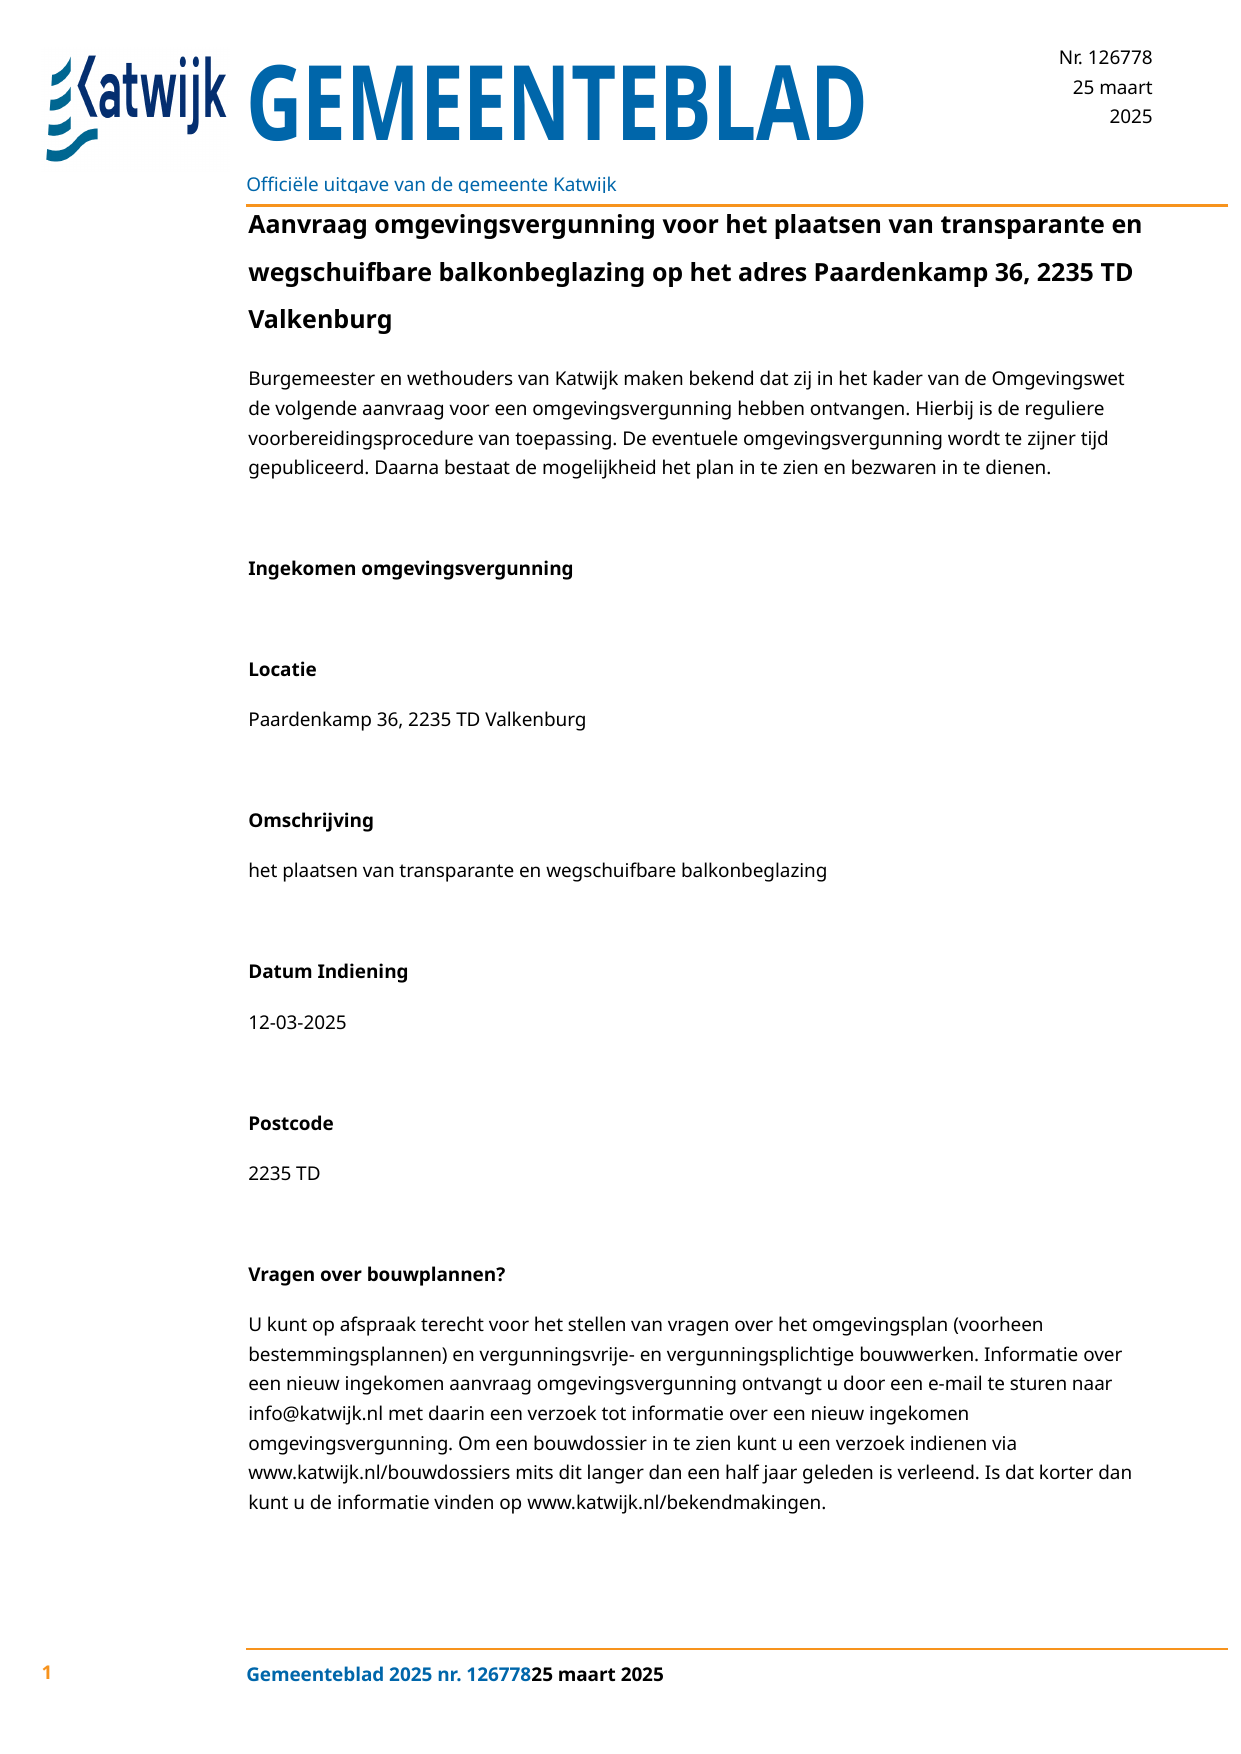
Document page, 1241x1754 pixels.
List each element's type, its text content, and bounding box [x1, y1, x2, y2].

text Locatie [248, 656, 1152, 682]
text Ingekomen omgevingsvergunning [248, 555, 1152, 581]
text Aanvraag omgevingsvergunning voor het plaatsen van transparante en wegschuifbare balkonbeglazing op het adres Paardenkamp 36, 2235 TD Valkenburg [248, 207, 1152, 336]
text Paardenkamp 36, 2235 TD Valkenburg [248, 706, 1152, 732]
text Vragen over bouwplannen? [248, 1261, 1152, 1287]
text Omschrijving [248, 807, 1152, 833]
text 12-03-2025 [248, 1009, 1152, 1034]
text 2235 TD [248, 1160, 1152, 1186]
text U kunt op afspraak terecht voor het stellen van vragen over het omgevingsplan (voorheen bestemmingsplannen) en vergunningsvrije- en vergunningsplichtige bouwwerken. Informatie over een nieuw ingekomen aanvraag omgevingsvergunning ontvangt u door een e-mail te sturen naar info@katwijk.nl met daarin een verzoek tot informatie over een nieuw ingekomen omgevingsvergunning. Om een bouwdossier in te zien kunt u een verzoek indienen via www.katwijk.nl/bouwdossiers mits dit langer dan een half jaar geleden is verleend. Is dat korter dan kunt u de informatie vinden op www.katwijk.nl/bekendmakingen. [248, 1311, 1152, 1514]
text Postcode [248, 1110, 1152, 1135]
text Burgemeester en wethouders van Katwijk maken bekend dat zij in het kader van de Omgevingswet de volgende aanvraag voor een omgevingsvergunning hebben ontvangen. Hierbij is de reguliere voorbereidingsprocedure van toepassing. De eventuele omgevingsvergunning wordt te zijner tijd gepubliceerd. Daarna bestaat de mogelijkheid het plan in te zien en bezwaren in te dienen. [248, 366, 1152, 480]
picture [41, 47, 231, 172]
text Datum Indiening [248, 958, 1152, 984]
text het plaatsen van transparante en wegschuifbare balkonbeglazing [248, 858, 1152, 883]
